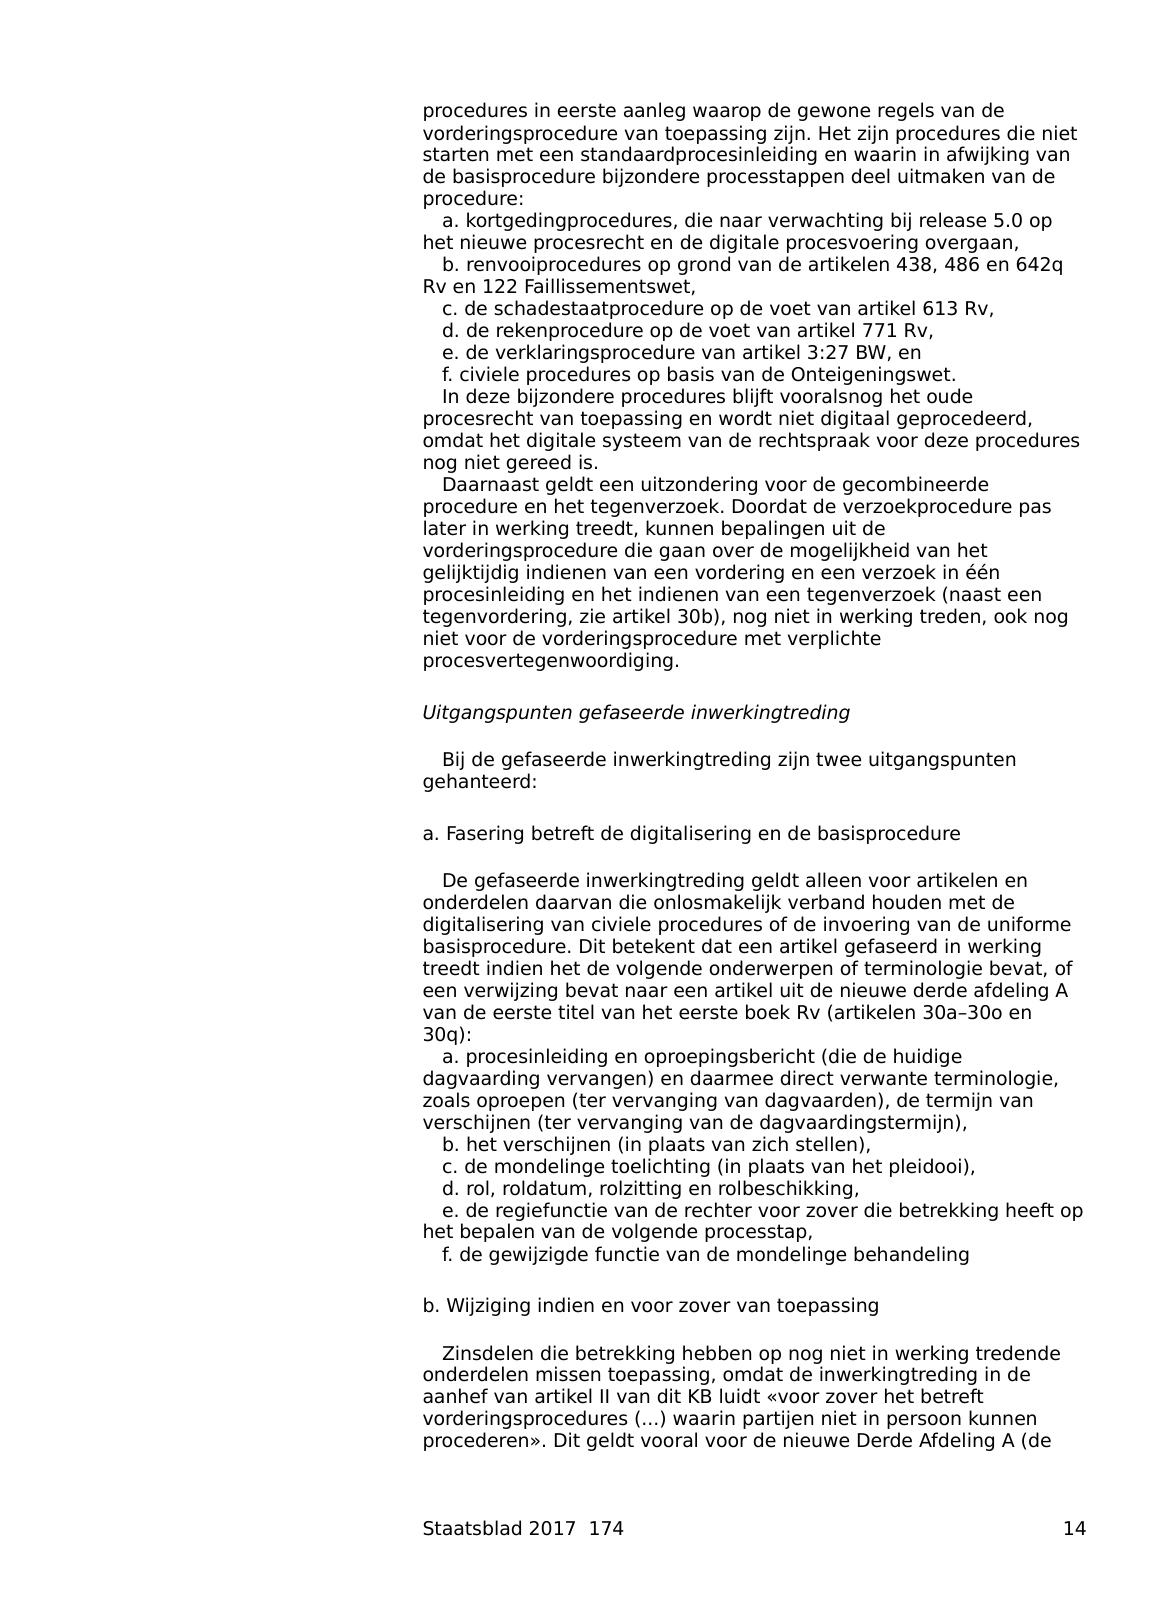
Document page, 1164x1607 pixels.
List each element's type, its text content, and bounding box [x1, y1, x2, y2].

text d. rol, roldatum, rolzitting en rolbeschikking, [422, 1177, 1087, 1199]
text e. de regiefunctie van de rechter voor zover die betrekking heeft op het bepalen van de volgende processtap, [422, 1199, 1087, 1243]
subtitle b. Wijziging indien en voor zover van toepassing [422, 1295, 1087, 1317]
subtitle a. Fasering betreft de digitalisering en de basisprocedure [422, 823, 1087, 845]
text De gefaseerde inwerkingtreding geldt alleen voor artikelen en onderdelen daarvan die onlosmakelijk verband houden met de digitalisering van civiele procedures of de invoering van de uniforme basisprocedure. Dit betekent dat een artikel gefaseerd in werking treedt indien het de volgende onderwerpen of terminologie bevat, of een verwijzing bevat naar een artikel uit de nieuwe derde afdeling A van de eerste titel van het eerste boek Rv (artikelen 30a–30o en 30q): [422, 870, 1087, 1046]
text c. de mondelinge toelichting (in plaats van het pleidooi), [422, 1156, 1087, 1177]
text f. civiele procedures op basis van de Onteigeningswet. [422, 364, 1087, 386]
text In deze bijzondere procedures blijft vooralsnog het oude procesrecht van toepassing en wordt niet digitaal geprocedeerd, omdat het digitale systeem van de rechtspraak voor deze procedures nog niet gereed is. [422, 386, 1087, 474]
text f. de gewijzigde functie van de mondelinge behandeling [422, 1243, 1087, 1265]
text Zinsdelen die betrekking hebben op nog niet in werking tredende onderdelen missen toepassing, omdat de inwerkingtreding in de aanhef van artikel II van dit KB luidt «voor zover het betreft vorderingsprocedures (...) waarin partijen niet in persoon kunnen procederen». Dit geldt vooral voor de nieuwe Derde Afdeling A (de [422, 1342, 1087, 1452]
subtitle Uitgangspunten gefaseerde inwerkingtreding [422, 702, 1087, 724]
text b. het verschijnen (in plaats van zich stellen), [422, 1133, 1087, 1156]
text e. de verklaringsprocedure van artikel 3:27 BW, en [422, 342, 1087, 364]
text c. de schadestaatprocedure op de voet van artikel 613 Rv, [422, 298, 1087, 320]
text procedures in eerste aanleg waarop de gewone regels van de vorderingsprocedure van toepassing zijn. Het zijn procedures die niet starten met een standaardprocesinleiding en waarin in afwijking van de basisprocedure bijzondere processtappen deel uitmaken van de procedure: [422, 100, 1087, 210]
text a. kortgedingprocedures, die naar verwachting bij release 5.0 op het nieuwe procesrecht en de digitale procesvoering overgaan, [422, 210, 1087, 254]
text Daarnaast geldt een uitzondering voor de gecombineerde procedure en het tegenverzoek. Doordat de verzoekprocedure pas later in werking treedt, kunnen bepalingen uit de vorderingsprocedure die gaan over de mogelijkheid van het gelijktijdig indienen van een vordering en een verzoek in één procesinleiding en het indienen van een tegenverzoek (naast een tegenvordering, zie artikel 30b), nog niet in werking treden, ook nog niet voor de vorderingsprocedure met verplichte procesvertegenwoordiging. [422, 474, 1087, 672]
text Bij de gefaseerde inwerkingtreding zijn twee uitgangspunten gehanteerd: [422, 749, 1087, 793]
text d. de rekenprocedure op de voet van artikel 771 Rv, [422, 320, 1087, 342]
text a. procesinleiding en oproepingsbericht (die de huidige dagvaarding vervangen) en daarmee direct verwante terminologie, zoals oproepen (ter vervanging van dagvaarden), de termijn van verschijnen (ter vervanging van de dagvaardingstermijn), [422, 1046, 1087, 1133]
text b. renvooiprocedures op grond van de artikelen 438, 486 en 642q Rv en 122 Faillissementswet, [422, 254, 1087, 298]
